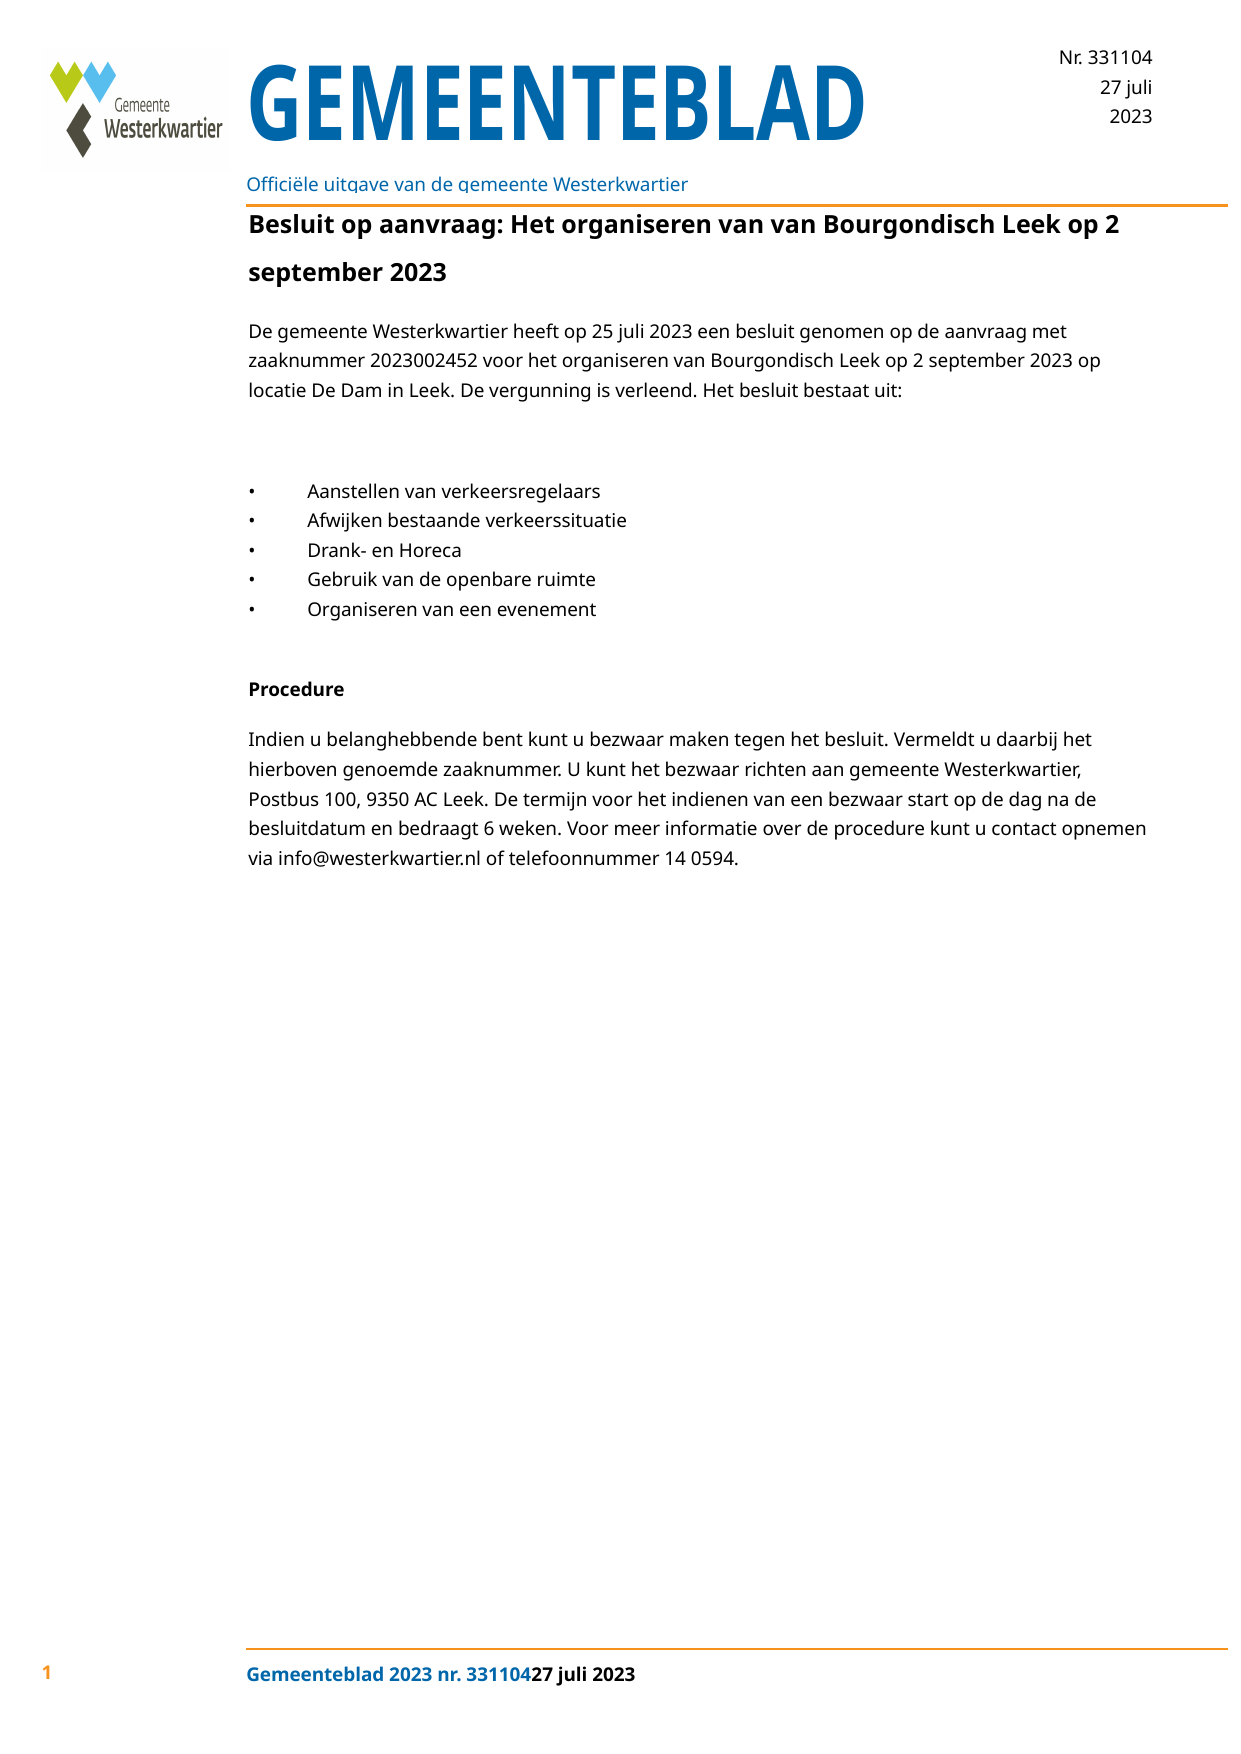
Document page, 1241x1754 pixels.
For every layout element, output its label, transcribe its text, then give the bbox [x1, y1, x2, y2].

list Afwijken bestaande verkeerssituatie [248, 507, 1152, 533]
text Besluit op aanvraag: Het organiseren van van Bourgondisch Leek op 2 september 2023 [248, 207, 1152, 288]
picture [41, 47, 231, 172]
list Aanstellen van verkeersregelaars [248, 478, 1152, 504]
list Drank- en Horeca [248, 537, 1152, 563]
text Procedure [248, 676, 1152, 702]
list Gebruik van de openbare ruimte [248, 567, 1152, 592]
text De gemeente Westerkwartier heeft op 25 juli 2023 een besluit genomen op de aanvraag met zaaknummer 2023002452 voor het organiseren van Bourgondisch Leek op 2 september 2023 op locatie De Dam in Leek. De vergunning is verleend. Het besluit bestaat uit: [248, 318, 1152, 403]
list Organiseren van een evenement [248, 596, 1152, 622]
text Indien u belanghebbende bent kunt u bezwaar maken tegen het besluit. Vermeldt u daarbij het hierboven genoemde zaaknummer. U kunt het bezwaar richten aan gemeente Westerkwartier, Postbus 100, 9350 AC Leek. De termijn voor het indienen van een bezwaar start op de dag na de besluitdatum en bedraagt 6 weken. Voor meer informatie over de procedure kunt u contact opnemen via info@westerkwartier.nl of telefoonnummer 14 0594. [248, 727, 1152, 871]
